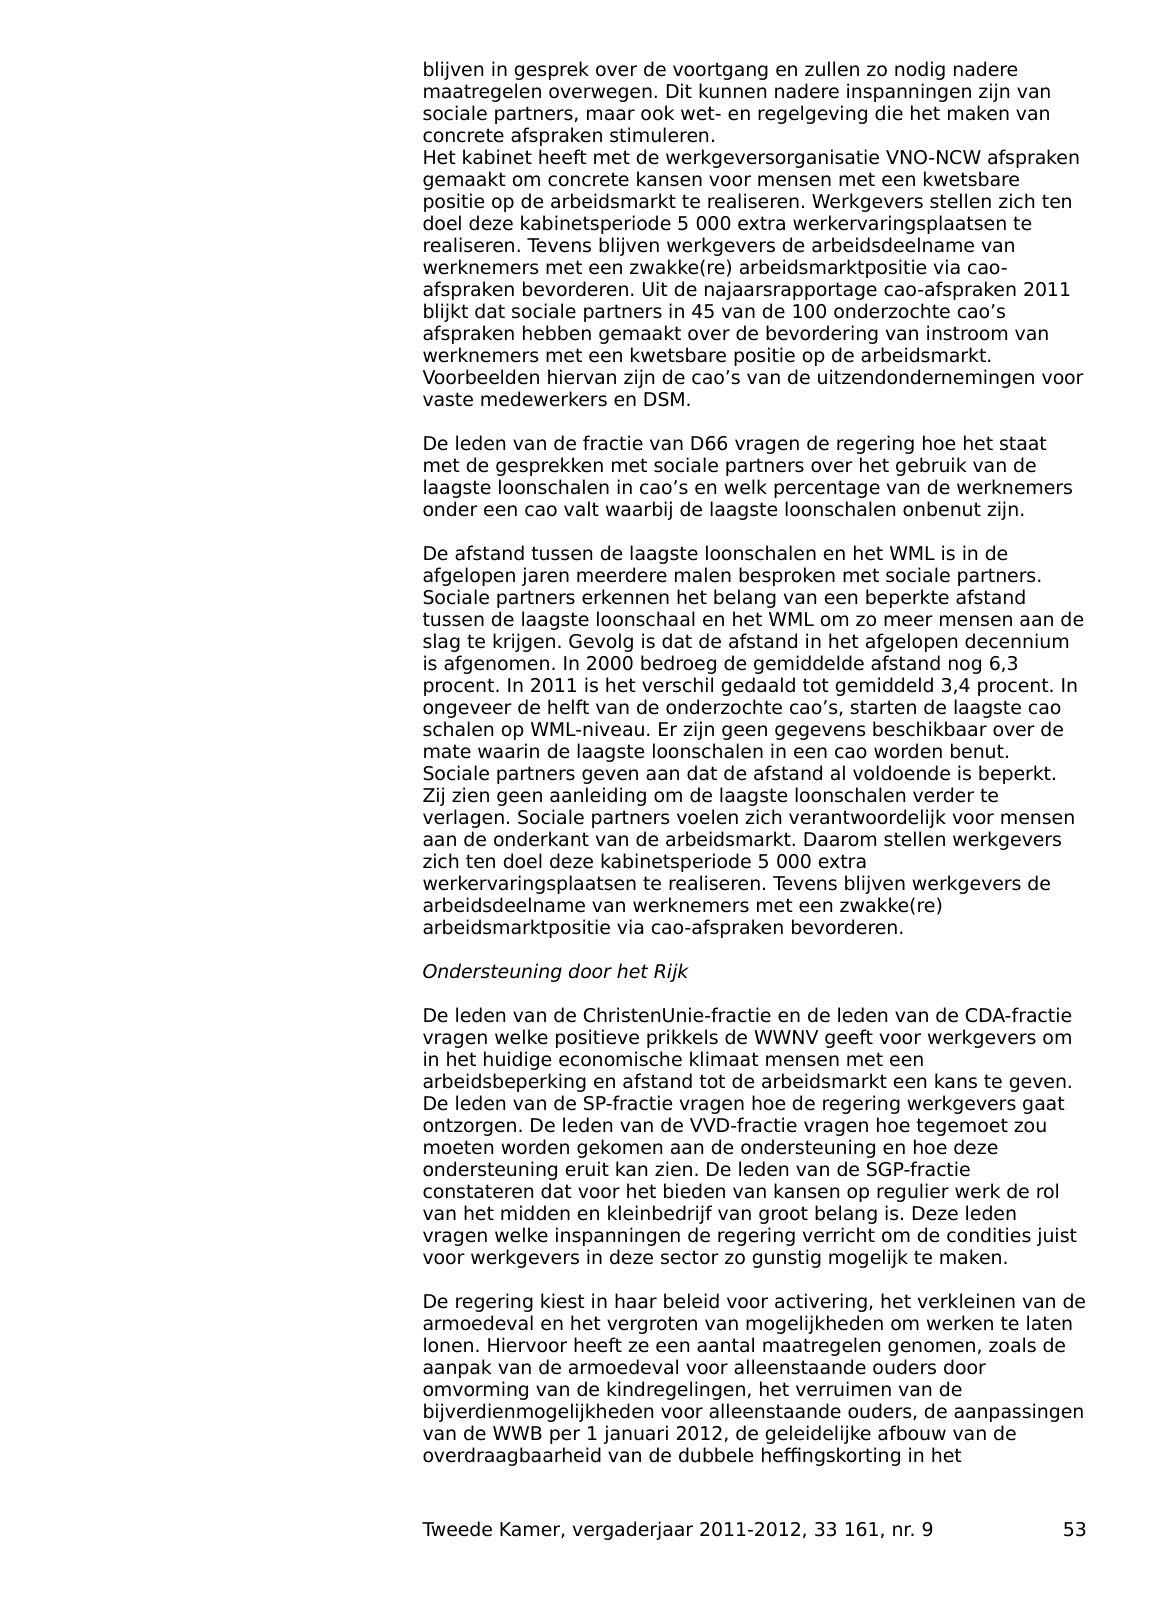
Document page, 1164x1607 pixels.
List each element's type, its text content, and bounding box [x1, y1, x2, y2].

subtitle Ondersteuning door het Rijk [422, 961, 1087, 983]
text blijven in gesprek over de voortgang en zullen zo nodig nadere maatregelen overwegen. Dit kunnen nadere inspanningen zijn van sociale partners, maar ook wet- en regelgeving die het maken van concrete afspraken stimuleren. [422, 59, 1087, 147]
text Het kabinet heeft met de werkgeversorganisatie VNO-NCW afspraken gemaakt om concrete kansen voor mensen met een kwetsbare positie op de arbeidsmarkt te realiseren. Werkgevers stellen zich ten doel deze kabinetsperiode 5 000 extra werkervaringsplaatsen te realiseren. Tevens blijven werkgevers de arbeidsdeelname van werknemers met een zwakke(re) arbeidsmarktpositie via cao-afspraken bevorderen. Uit de najaarsrapportage cao-afspraken 2011 blijkt dat sociale partners in 45 van de 100 onderzochte cao’s afspraken hebben gemaakt over de bevordering van instroom van werknemers met een kwetsbare positie op de arbeidsmarkt. Voorbeelden hiervan zijn de cao’s van de uitzendondernemingen voor vaste medewerkers en DSM. [422, 147, 1087, 411]
text Sociale partners geven aan dat de afstand al voldoende is beperkt. Zij zien geen aanleiding om de laagste loonschalen verder te verlagen. Sociale partners voelen zich verantwoordelijk voor mensen aan de onderkant van de arbeidsmarkt. Daarom stellen werkgevers zich ten doel deze kabinetsperiode 5 000 extra werkervaringsplaatsen te realiseren. Tevens blijven werkgevers de arbeidsdeelname van werknemers met een zwakke(re) arbeidsmarktpositie via cao-afspraken bevorderen. [422, 763, 1087, 939]
text De leden van de fractie van D66 vragen de regering hoe het staat met de gesprekken met sociale partners over het gebruik van de laagste loonschalen in cao’s en welk percentage van de werknemers onder een cao valt waarbij de laagste loonschalen onbenut zijn. [422, 433, 1087, 521]
text De afstand tussen de laagste loonschalen en het WML is in de afgelopen jaren meerdere malen besproken met sociale partners. Sociale partners erkennen het belang van een beperkte afstand tussen de laagste loonschaal en het WML om zo meer mensen aan de slag te krijgen. Gevolg is dat de afstand in het afgelopen decennium is afgenomen. In 2000 bedroeg de gemiddelde afstand nog 6,3 procent. In 2011 is het verschil gedaald tot gemiddeld 3,4 procent. In ongeveer de helft van de onderzochte cao’s, starten de laagste cao schalen op WML-niveau. Er zijn geen gegevens beschikbaar over de mate waarin de laagste loonschalen in een cao worden benut. [422, 543, 1087, 763]
text De regering kiest in haar beleid voor activering, het verkleinen van de armoedeval en het vergroten van mogelijkheden om werken te laten lonen. Hiervoor heeft ze een aantal maatregelen genomen, zoals de aanpak van de armoedeval voor alleenstaande ouders door omvorming van de kindregelingen, het verruimen van de bijverdienmogelijkheden voor alleenstaande ouders, de aanpassingen van de WWB per 1 januari 2012, de geleidelijke afbouw van de overdraagbaarheid van de dubbele heffingskorting in het [422, 1291, 1087, 1467]
text De leden van de ChristenUnie-fractie en de leden van de CDA-fractie vragen welke positieve prikkels de WWNV geeft voor werkgevers om in het huidige economische klimaat mensen met een arbeidsbeperking en afstand tot de arbeidsmarkt een kans te geven. De leden van de SP-fractie vragen hoe de regering werkgevers gaat ontzorgen. De leden van de VVD-fractie vragen hoe tegemoet zou moeten worden gekomen aan de ondersteuning en hoe deze ondersteuning eruit kan zien. De leden van de SGP-fractie constateren dat voor het bieden van kansen op regulier werk de rol van het midden en kleinbedrijf van groot belang is. Deze leden vragen welke inspanningen de regering verricht om de condities juist voor werkgevers in deze sector zo gunstig mogelijk te maken. [422, 1005, 1087, 1269]
